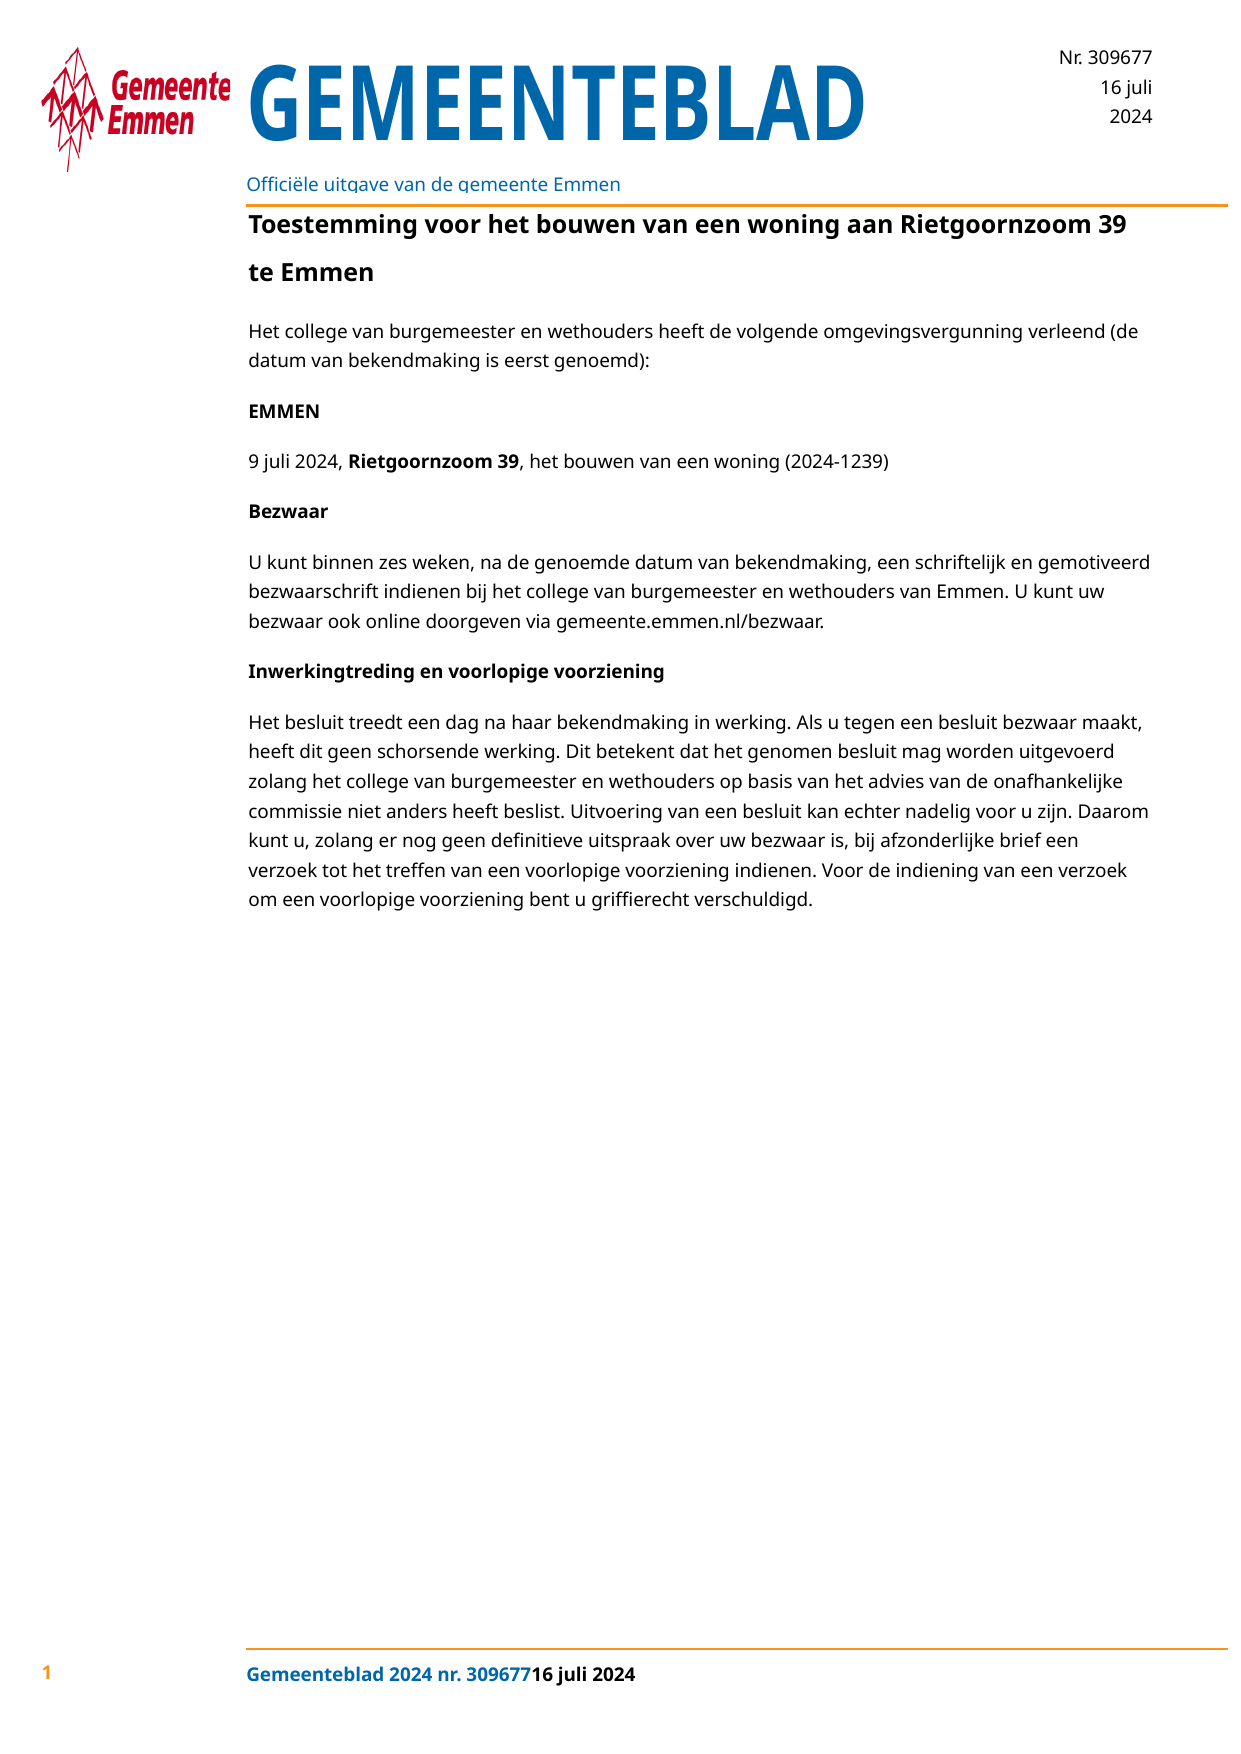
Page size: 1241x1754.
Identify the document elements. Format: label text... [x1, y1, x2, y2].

text EMMEN [248, 398, 1152, 424]
text Het college van burgemeester en wethouders heeft de volgende omgevingsvergunning verleend (de datum van bekendmaking is eerst genoemd): [248, 318, 1152, 373]
text Inwerkingtreding en voorlopige voorziening [248, 659, 1152, 684]
text U kunt binnen zes weken, na de genoemde datum van bekendmaking, een schriftelijk en gemotiveerd bezwaarschrift indienen bij het college van burgemeester en wethouders van Emmen. U kunt uw bezwaar ook online doorgeven via gemeente.emmen.nl/bezwaar. [248, 549, 1152, 634]
text Het besluit treedt een dag na haar bekendmaking in werking. Als u tegen een besluit bezwaar maakt, heeft dit geen schorsende werking. Dit betekent dat het genomen besluit mag worden uitgevoerd zolang het college van burgemeester en wethouders op basis van het advies van de onafhankelijke commissie niet anders heeft beslist. Uitvoering van een besluit kan echter nadelig voor u zijn. Daarom kunt u, zolang er nog geen definitieve uitspraak over uw bezwaar is, bij afzonderlijke brief een verzoek tot het treffen van een voorlopige voorziening indienen. Voor de indiening van een verzoek om een voorlopige voorziening bent u griffierecht verschuldigd. [248, 709, 1152, 912]
text 9 juli 2024, Rietgoornzoom 39, het bouwen van een woning (2024-1239) [248, 448, 1152, 474]
text Toestemming voor het bouwen van een woning aan Rietgoornzoom 39 te Emmen [248, 207, 1152, 288]
text Bezwaar [248, 499, 1152, 524]
picture [41, 47, 231, 172]
